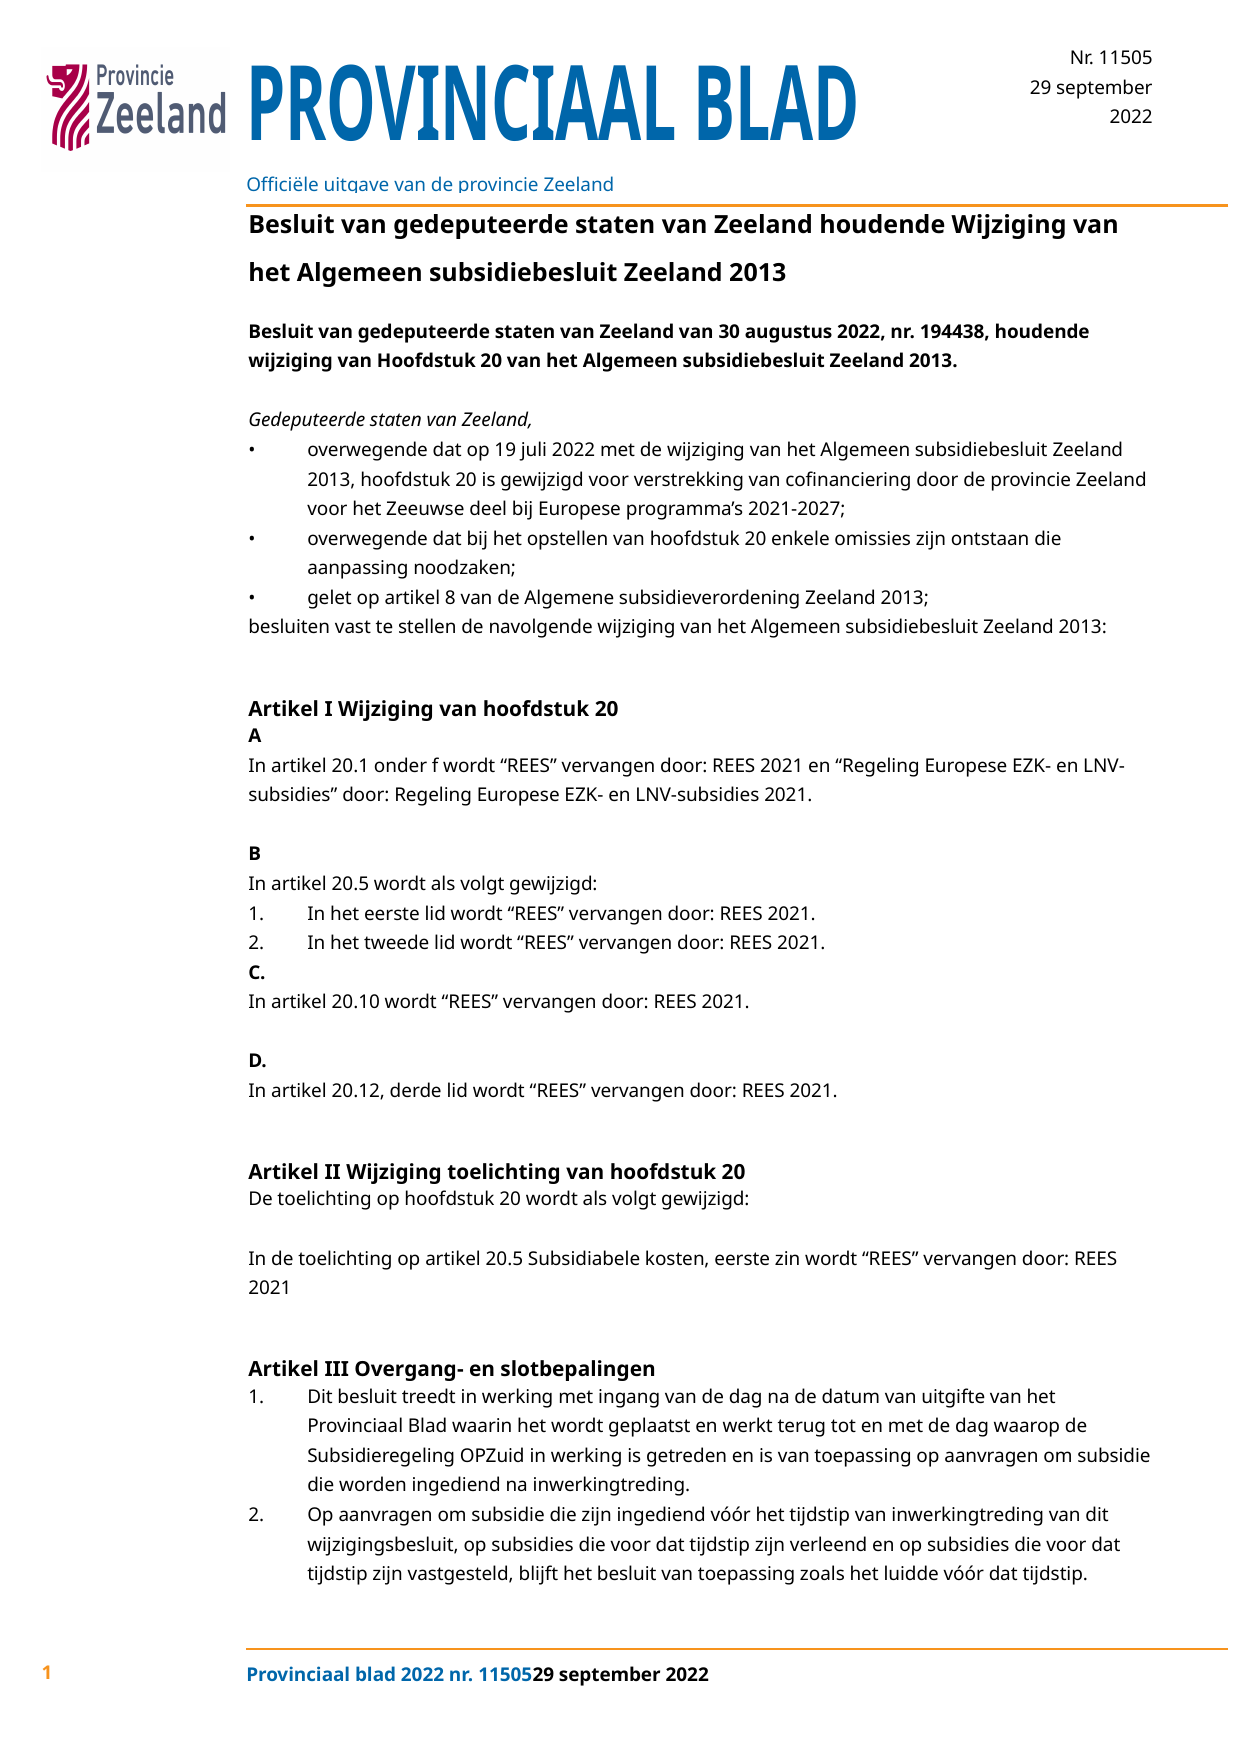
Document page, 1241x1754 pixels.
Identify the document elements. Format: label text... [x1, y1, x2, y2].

text Artikel II Wijziging toelichting van hoofdstuk 20 [248, 1157, 1152, 1186]
text Besluit van gedeputeerde staten van Zeeland van 30 augustus 2022, nr. 194438, houdende wijziging van Hoofdstuk 20 van het Algemeen subsidiebesluit Zeeland 2013. [248, 318, 1152, 373]
list In het eerste lid wordt “REES” vervangen door: REES 2021. [248, 900, 1152, 925]
text De toelichting op hoofdstuk 20 wordt als volgt gewijzigd: [248, 1186, 1152, 1211]
text B [248, 841, 1152, 866]
text D. [248, 1048, 1152, 1073]
text Besluit van gedeputeerde staten van Zeeland houdende Wijziging van het Algemeen subsidiebesluit Zeeland 2013 [248, 207, 1152, 288]
text besluiten vast te stellen de navolgende wijziging van het Algemeen subsidiebesluit Zeeland 2013: [248, 614, 1152, 639]
list overwegende dat op 19 juli 2022 met de wijziging van het Algemeen subsidiebesluit Zeeland 2013, hoofdstuk 20 is gewijzigd voor verstrekking van cofinanciering door de provincie Zeeland voor het Zeeuwse deel bij Europese programma’s 2021-2027; [248, 436, 1152, 521]
text Gedeputeerde staten van Zeeland, [248, 407, 1152, 432]
text In artikel 20.1 onder f wordt “REES” vervangen door: REES 2021 en “Regeling Europese EZK- en LNV-subsidies” door: Regeling Europese EZK- en LNV-subsidies 2021. [248, 752, 1152, 807]
text In de toelichting op artikel 20.5 Subsidiabele kosten, eerste zin wordt “REES” vervangen door: REES 2021 [248, 1245, 1152, 1300]
text Artikel I Wijziging van hoofdstuk 20 [248, 694, 1152, 722]
text In artikel 20.5 wordt als volgt gewijzigd: [248, 870, 1152, 896]
list Op aanvragen om subsidie die zijn ingediend vóór het tijdstip van inwerkingtreding van dit wijzigingsbesluit, op subsidies die voor dat tijdstip zijn verleend en op subsidies die voor dat tijdstip zijn vastgesteld, blijft het besluit van toepassing zoals het luidde vóór dat tijdstip. [248, 1501, 1152, 1586]
text In artikel 20.10 wordt “REES” vervangen door: REES 2021. [248, 988, 1152, 1014]
list overwegende dat bij het opstellen van hoofdstuk 20 enkele omissies zijn ontstaan die aanpassing noodzaken; [248, 525, 1152, 580]
list gelet op artikel 8 van de Algemene subsidieverordening Zeeland 2013; [248, 584, 1152, 610]
text A [248, 722, 1152, 748]
list Dit besluit treedt in werking met ingang van de dag na de datum van uitgifte van het Provinciaal Blad waarin het wordt geplaatst en werkt terug tot en met de dag waarop de Subsidieregeling OPZuid in werking is getreden en is van toepassing op aanvragen om subsidie die worden ingediend na inwerkingtreding. [248, 1383, 1152, 1497]
text In artikel 20.12, derde lid wordt “REES” vervangen door: REES 2021. [248, 1077, 1152, 1103]
list In het tweede lid wordt “REES” vervangen door: REES 2021. [248, 929, 1152, 955]
text C. [248, 959, 1152, 984]
text Artikel III Overgang- en slotbepalingen [248, 1354, 1152, 1383]
picture [41, 47, 231, 172]
